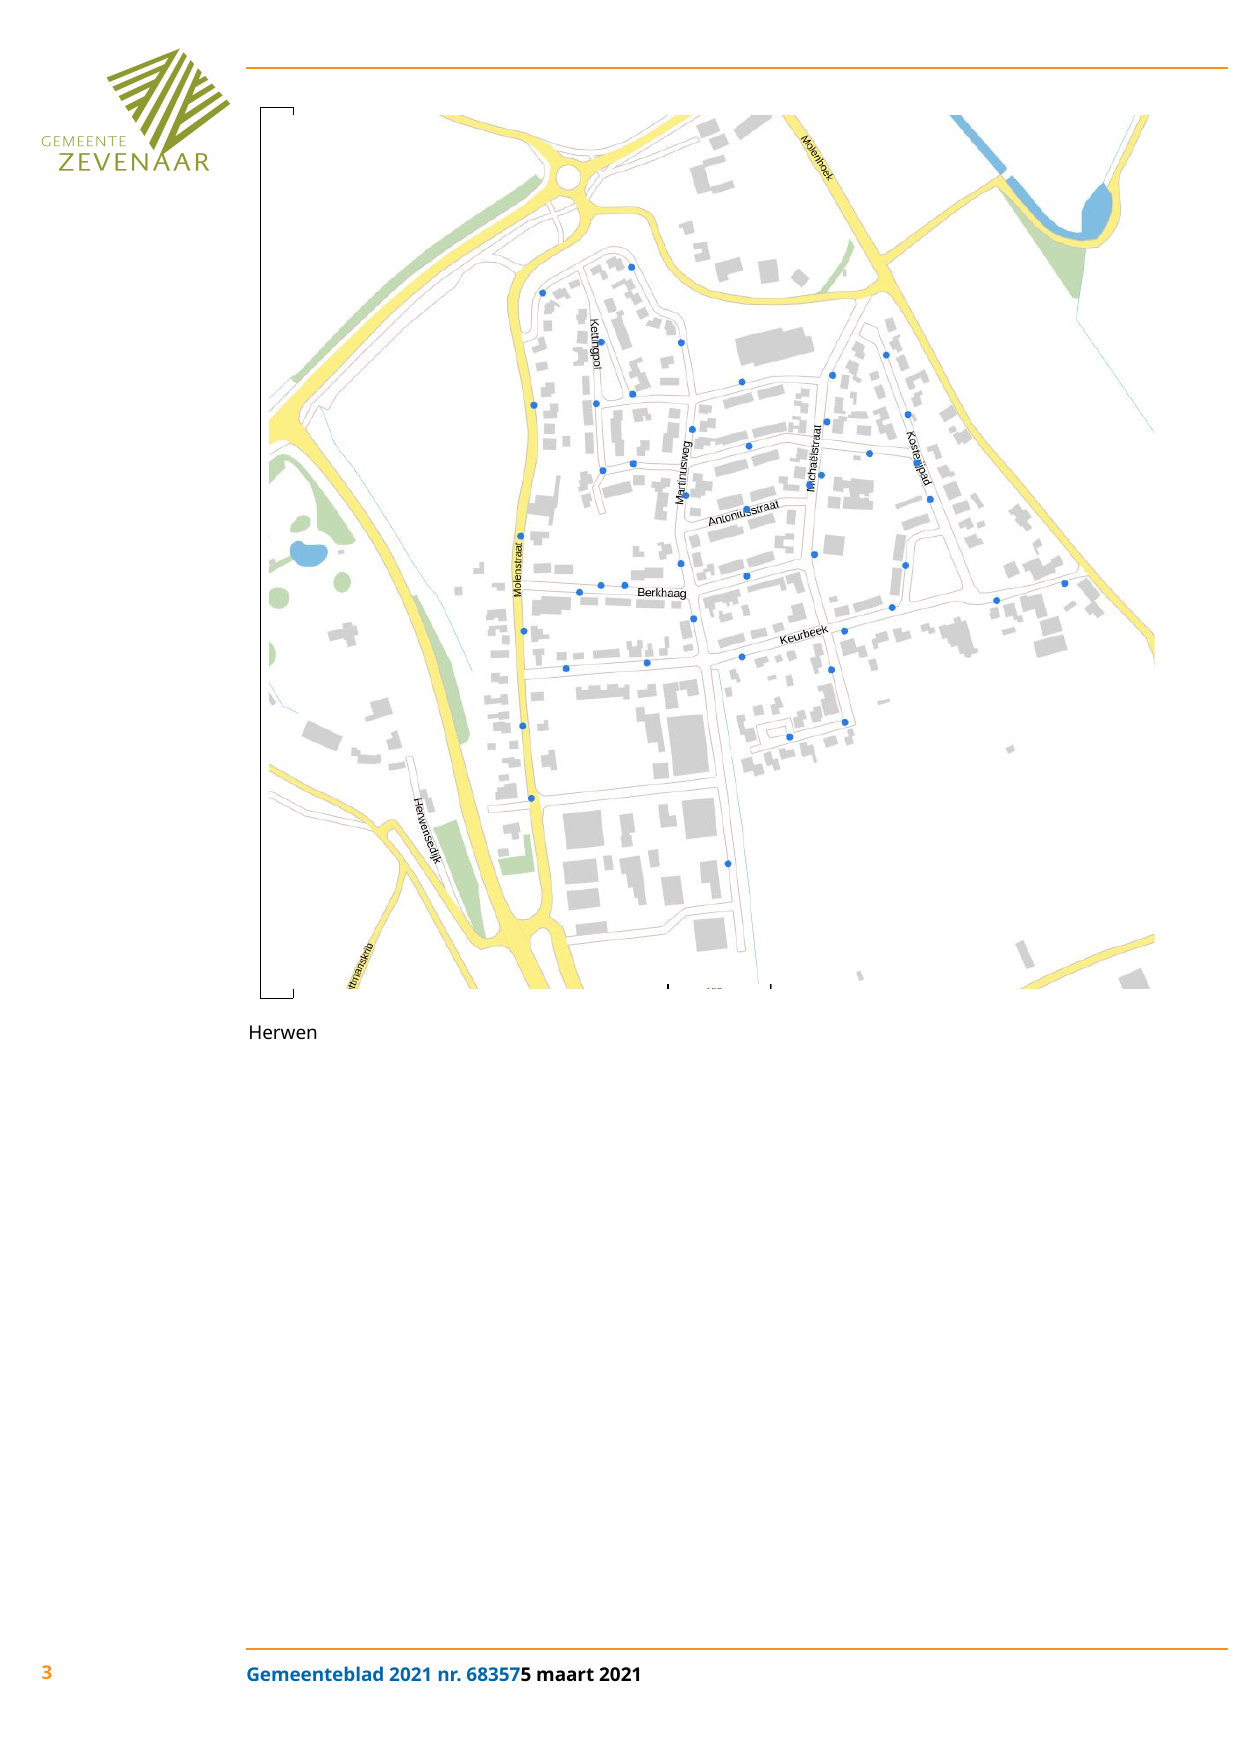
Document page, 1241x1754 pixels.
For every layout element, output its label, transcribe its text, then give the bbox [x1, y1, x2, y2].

picture [41, 47, 231, 172]
picture [268, 115, 1155, 989]
text Herwen [248, 1019, 1152, 1045]
